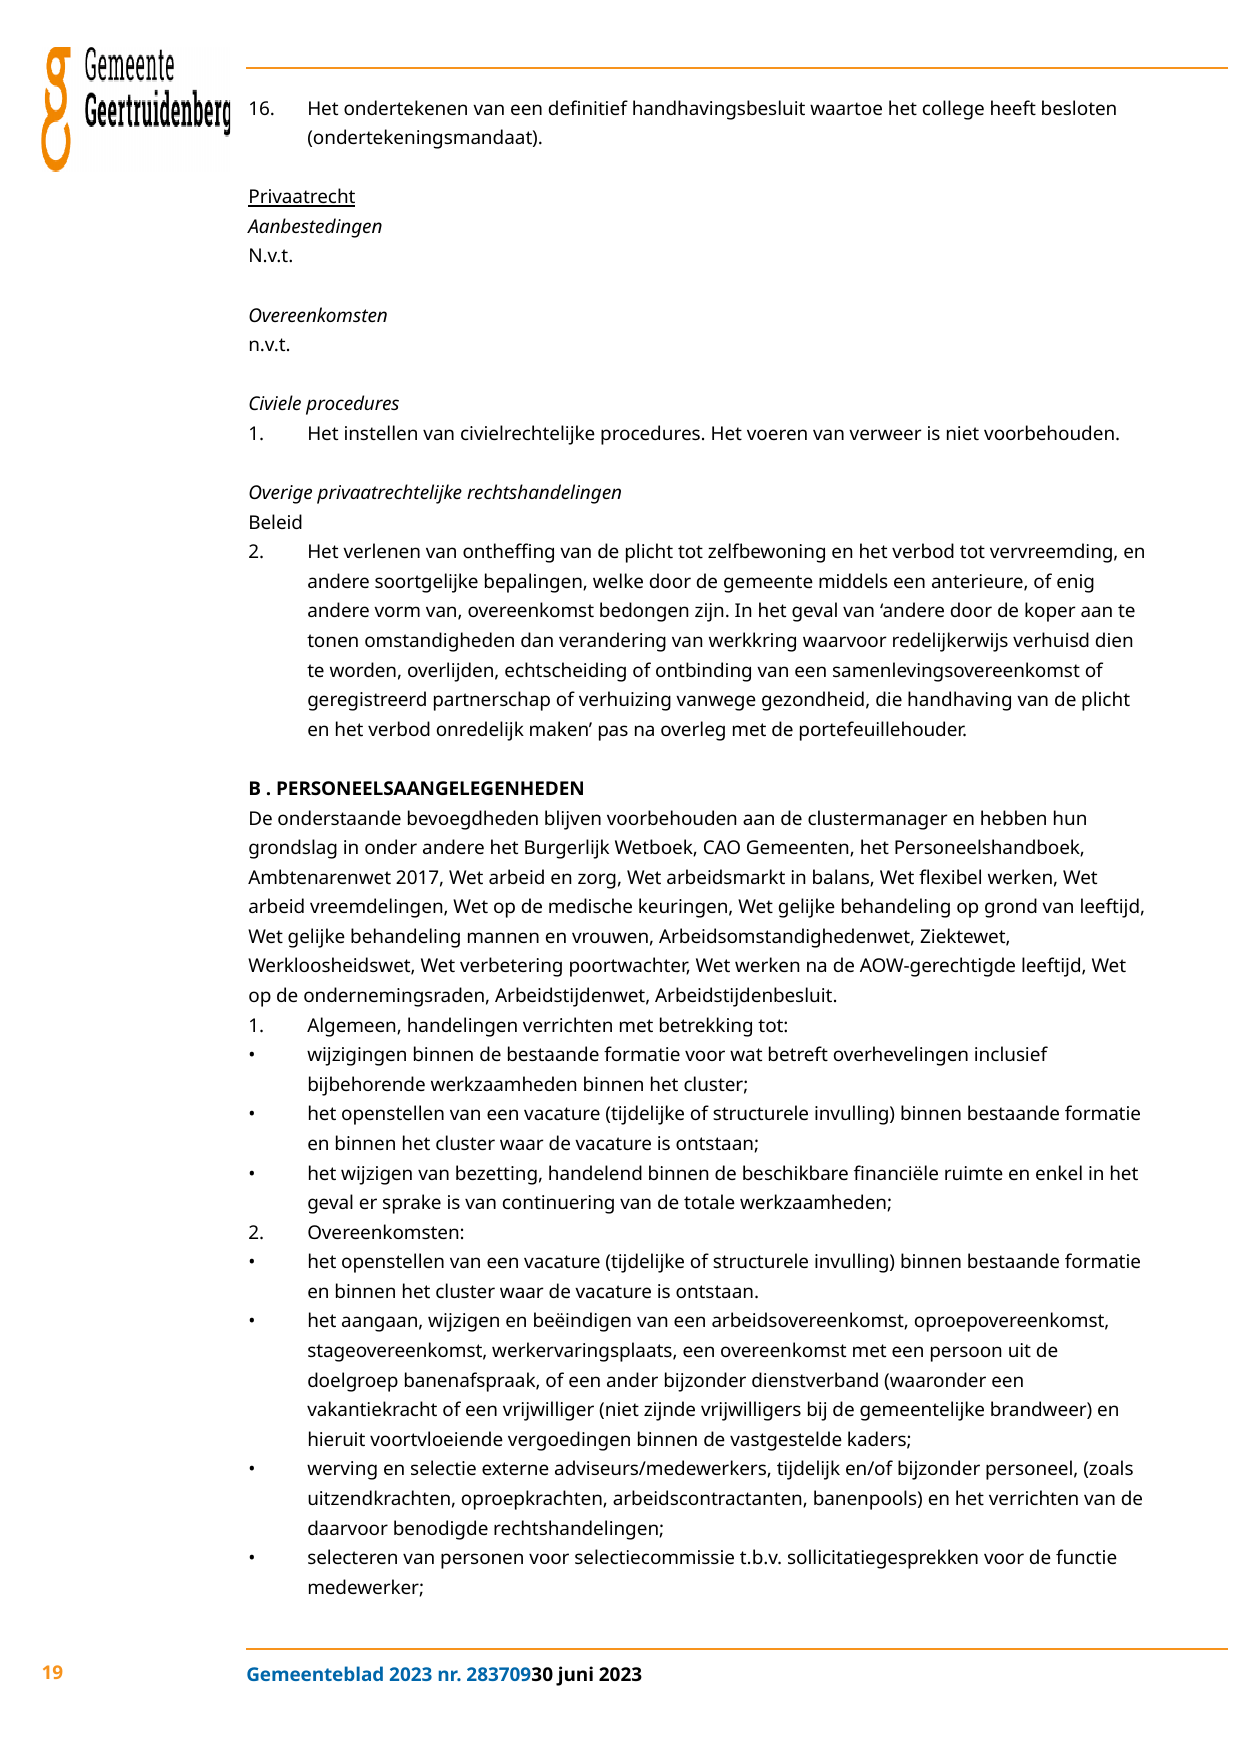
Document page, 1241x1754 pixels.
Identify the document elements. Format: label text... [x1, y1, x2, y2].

picture [41, 47, 231, 172]
text N.v.t. [248, 243, 1152, 268]
list het aangaan, wijzigen en beëindigen van een arbeidsovereenkomst, oproepovereenkomst, stageovereenkomst, werkervaringsplaats, een overeenkomst met een persoon uit de doelgroep banenafspraak, of een ander bijzonder dienstverband (waaronder een vakantiekracht of een vrijwilliger (niet zijnde vrijwilligers bij de gemeentelijke brandweer) en hieruit voortvloeiende vergoedingen binnen de vastgestelde kaders; [248, 1308, 1152, 1452]
text Privaatrecht [248, 183, 1152, 209]
list Het ondertekenen van een definitief handhavingsbesluit waartoe het college heeft besloten (ondertekeningsmandaat). [248, 95, 1152, 150]
text n.v.t. [248, 331, 1152, 357]
list selecteren van personen voor selectiecommissie t.b.v. sollicitatiegesprekken voor de functie medewerker; [248, 1544, 1152, 1600]
list Algemeen, handelingen verrichten met betrekking tot: [248, 1012, 1152, 1038]
text B . PERSONEELSAANGELEGENHEDEN [248, 775, 1152, 801]
list Overeenkomsten: [248, 1219, 1152, 1245]
list het openstellen van een vacature (tijdelijke of structurele invulling) binnen bestaande formatie en binnen het cluster waar de vacature is ontstaan; [248, 1101, 1152, 1156]
text Overige privaatrechtelijke rechtshandelingen [248, 479, 1152, 505]
text Civiele procedures [248, 391, 1152, 416]
list werving en selectie externe adviseurs/medewerkers, tijdelijk en/of bijzonder personeel, (zoals uitzendkrachten, oproepkrachten, arbeidscontractanten, banenpools) en het verrichten van de daarvoor benodigde rechtshandelingen; [248, 1456, 1152, 1541]
text De onderstaande bevoegdheden blijven voorbehouden aan de clustermanager en hebben hun grondslag in onder andere het Burgerlijk Wetboek, CAO Gemeenten, het Personeelshandboek, Ambtenarenwet 2017, Wet arbeid en zorg, Wet arbeidsmarkt in balans, Wet flexibel werken, Wet arbeid vreemdelingen, Wet op de medische keuringen, Wet gelijke behandeling op grond van leeftijd, Wet gelijke behandeling mannen en vrouwen, Arbeidsomstandighedenwet, Ziektewet, Werkloosheidswet, Wet verbetering poortwachter, Wet werken na de AOW-gerechtigde leeftijd, Wet op de ondernemingsraden, Arbeidstijdenwet, Arbeidstijdenbesluit. [248, 805, 1152, 1008]
list het openstellen van een vacature (tijdelijke of structurele invulling) binnen bestaande formatie en binnen het cluster waar de vacature is ontstaan. [248, 1248, 1152, 1304]
list Het verlenen van ontheffing van de plicht tot zelfbewoning en het verbod tot vervreemding, en andere soortgelijke bepalingen, welke door de gemeente middels een anterieure, of enig andere vorm van, overeenkomst bedongen zijn. In het geval van ‘andere door de koper aan te tonen omstandigheden dan verandering van werkkring waarvoor redelijkerwijs verhuisd dien te worden, overlijden, echtscheiding of ontbinding van een samenlevingsovereenkomst of geregistreerd partnerschap of verhuizing vanwege gezondheid, die handhaving van de plicht en het verbod onredelijk maken’ pas na overleg met de portefeuillehouder. [248, 538, 1152, 742]
text Overeenkomsten [248, 302, 1152, 328]
text Beleid [248, 509, 1152, 535]
list Het instellen van civielrechtelijke procedures. Het voeren van verweer is niet voorbehouden. [248, 420, 1152, 446]
list wijzigingen binnen de bestaande formatie voor wat betreft overhevelingen inclusief bijbehorende werkzaamheden binnen het cluster; [248, 1041, 1152, 1097]
text Aanbestedingen [248, 213, 1152, 239]
list het wijzigen van bezetting, handelend binnen de beschikbare financiële ruimte en enkel in het geval er sprake is van continuering van de totale werkzaamheden; [248, 1160, 1152, 1215]
